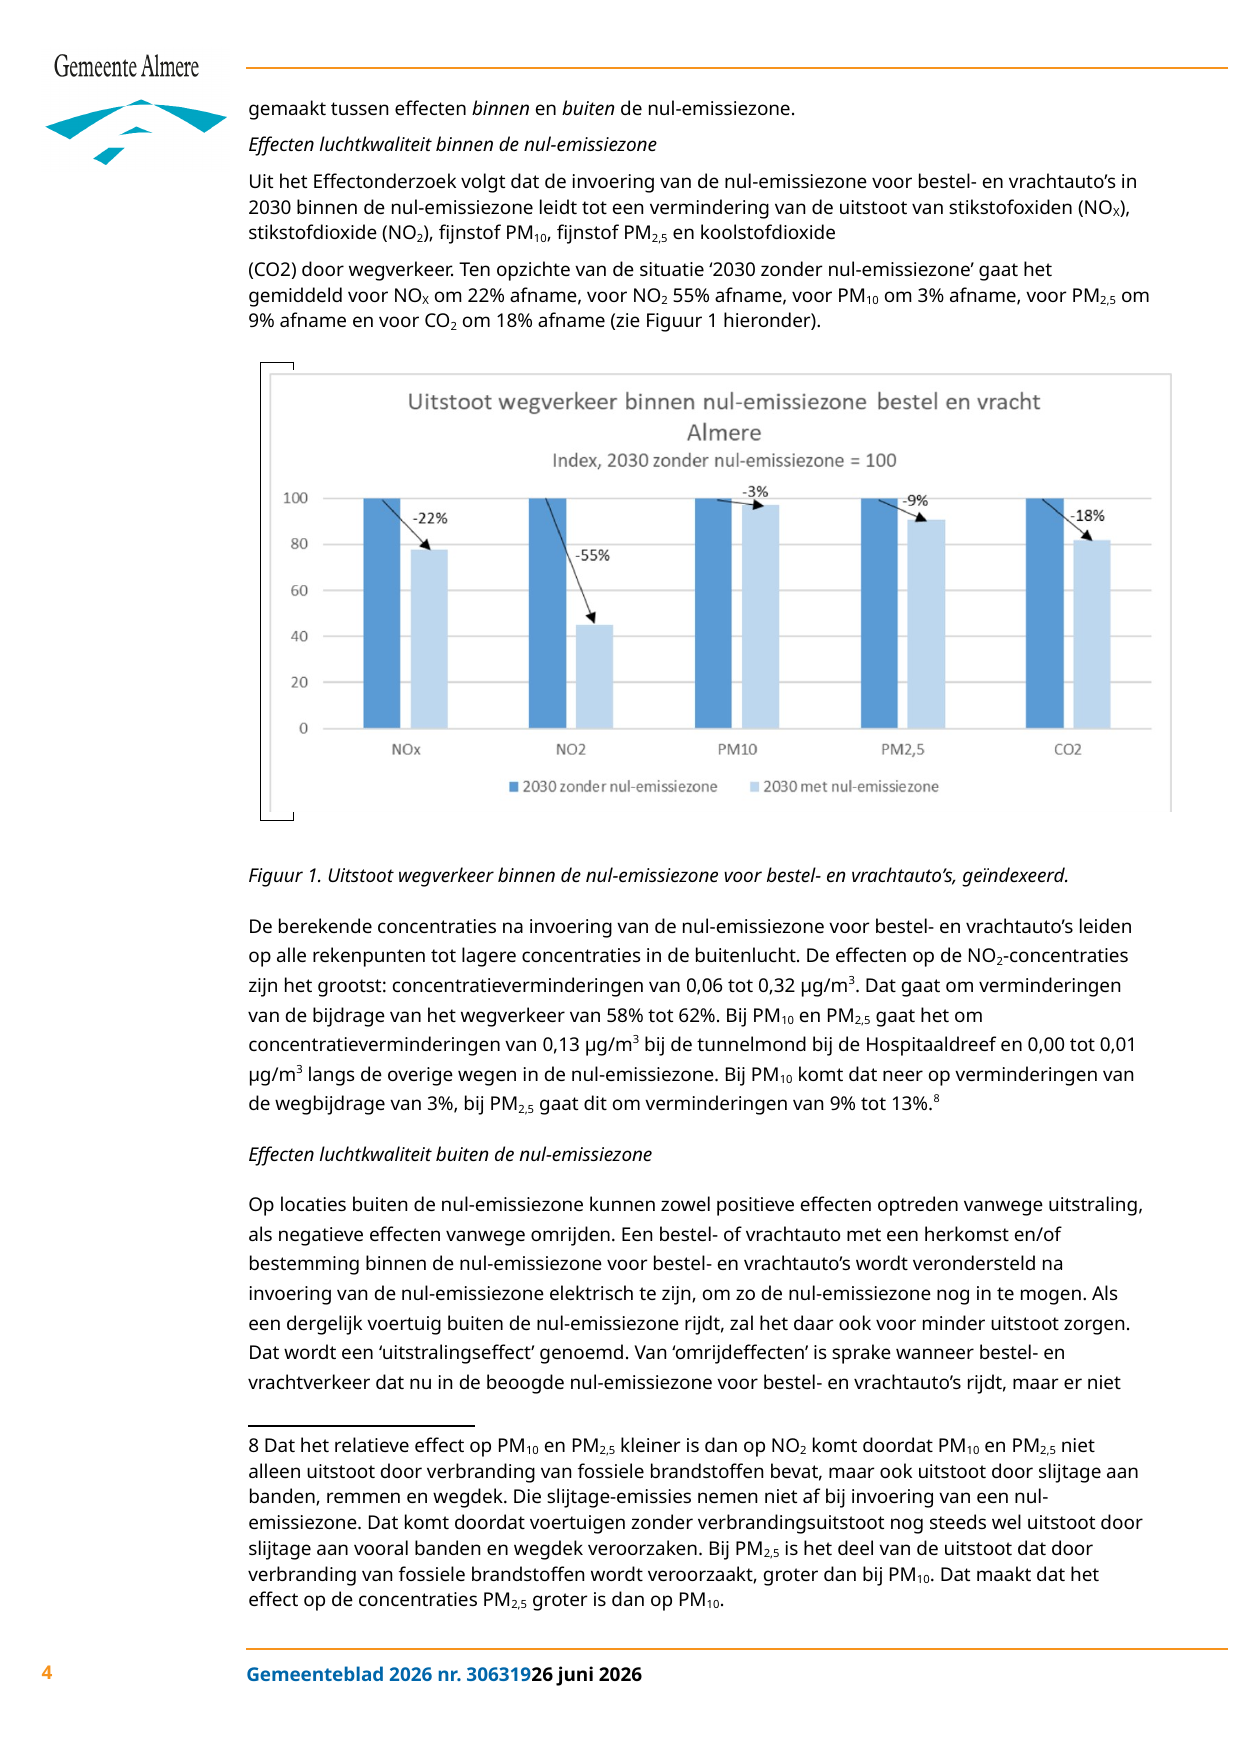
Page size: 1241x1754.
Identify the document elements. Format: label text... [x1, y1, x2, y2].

text Uit het Effectonderzoek volgt dat de invoering van de nul-emissiezone voor bestel- en vrachtauto’s in 2030 binnen de nul-emissiezone leidt tot een vermindering van de uitstoot van stikstofoxiden (NOX), stikstofdioxide (NO2), fijnstof PM10, fijnstof PM2,5 en koolstofdioxide [248, 168, 1152, 245]
text Effecten luchtkwaliteit binnen de nul-emissiezone [248, 131, 1152, 157]
picture [41, 47, 231, 172]
text Op locaties buiten de nul-emissiezone kunnen zowel positieve effecten optreden vanwege uitstraling, als negatieve effecten vanwege omrijden. Een bestel- of vrachtauto met een herkomst en/of bestemming binnen de nul-emissiezone voor bestel- en vrachtauto’s wordt verondersteld na invoering van de nul-emissiezone elektrisch te zijn, om zo de nul-emissiezone nog in te mogen. Als een dergelijk voertuig buiten de nul-emissiezone rijdt, zal het daar ook voor minder uitstoot zorgen. Dat wordt een ‘uitstralingseffect’ genoemd. Van ‘omrijdeffecten’ is sprake wanneer bestel- en vrachtverkeer dat nu in de beoogde nul-emissiezone voor bestel- en vrachtauto’s rijdt, maar er niet [248, 1191, 1152, 1394]
text Figuur 1. Uitstoot wegverkeer binnen de nul-emissiezone voor bestel- en vrachtauto’s, geïndexeerd. [248, 863, 1152, 888]
text gemaakt tussen effecten binnen en buiten de nul-emissiezone. [248, 95, 1152, 121]
text (CO2) door wegverkeer. Ten opzichte van de situatie ‘2030 zonder nul-emissiezone’ gaat het gemiddeld voor NOX om 22% afname, voor NO2 55% afname, voor PM10 om 3% afname, voor PM2,5 om 9% afname en voor CO2 om 18% afname (zie Figuur 1 hieronder). [248, 256, 1152, 333]
text Effecten luchtkwaliteit buiten de nul-emissiezone [248, 1141, 1152, 1167]
picture [268, 370, 1173, 812]
text Dat het relatieve effect op PM10 en PM2,5 kleiner is dan op NO2 komt doordat PM10 en PM2,5 niet alleen uitstoot door verbranding van fossiele brandstoffen bevat, maar ook uitstoot door slijtage aan banden, remmen en wegdek. Die slijtage-emissies nemen niet af bij invoering van een nul-emissiezone. Dat komt doordat voertuigen zonder verbrandingsuitstoot nog steeds wel uitstoot door slijtage aan vooral banden en wegdek veroorzaken. Bij PM2,5 is het deel van de uitstoot dat door verbranding van fossiele brandstoffen wordt veroorzaakt, groter dan bij PM10. Dat maakt dat het effect op de concentraties PM2,5 groter is dan op PM10. [248, 1432, 1152, 1612]
text De berekende concentraties na invoering van de nul-emissiezone voor bestel- en vrachtauto’s leiden op alle rekenpunten tot lagere concentraties in de buitenlucht. De effecten op de NO2-concentraties zijn het grootst: concentratieverminderingen van 0,06 tot 0,32 μg/m3. Dat gaat om verminderingen van de bijdrage van het wegverkeer van 58% tot 62%. Bij PM10 en PM2,5 gaat het om concentratieverminderingen van 0,13 μg/m3 bij de tunnelmond bij de Hospitaaldreef en 0,00 tot 0,01 μg/m3 langs de overige wegen in de nul-emissiezone. Bij PM10 komt dat neer op verminderingen van de wegbijdrage van 3%, bij PM2,5 gaat dit om verminderingen van 9% tot 13%. [248, 913, 1152, 1116]
